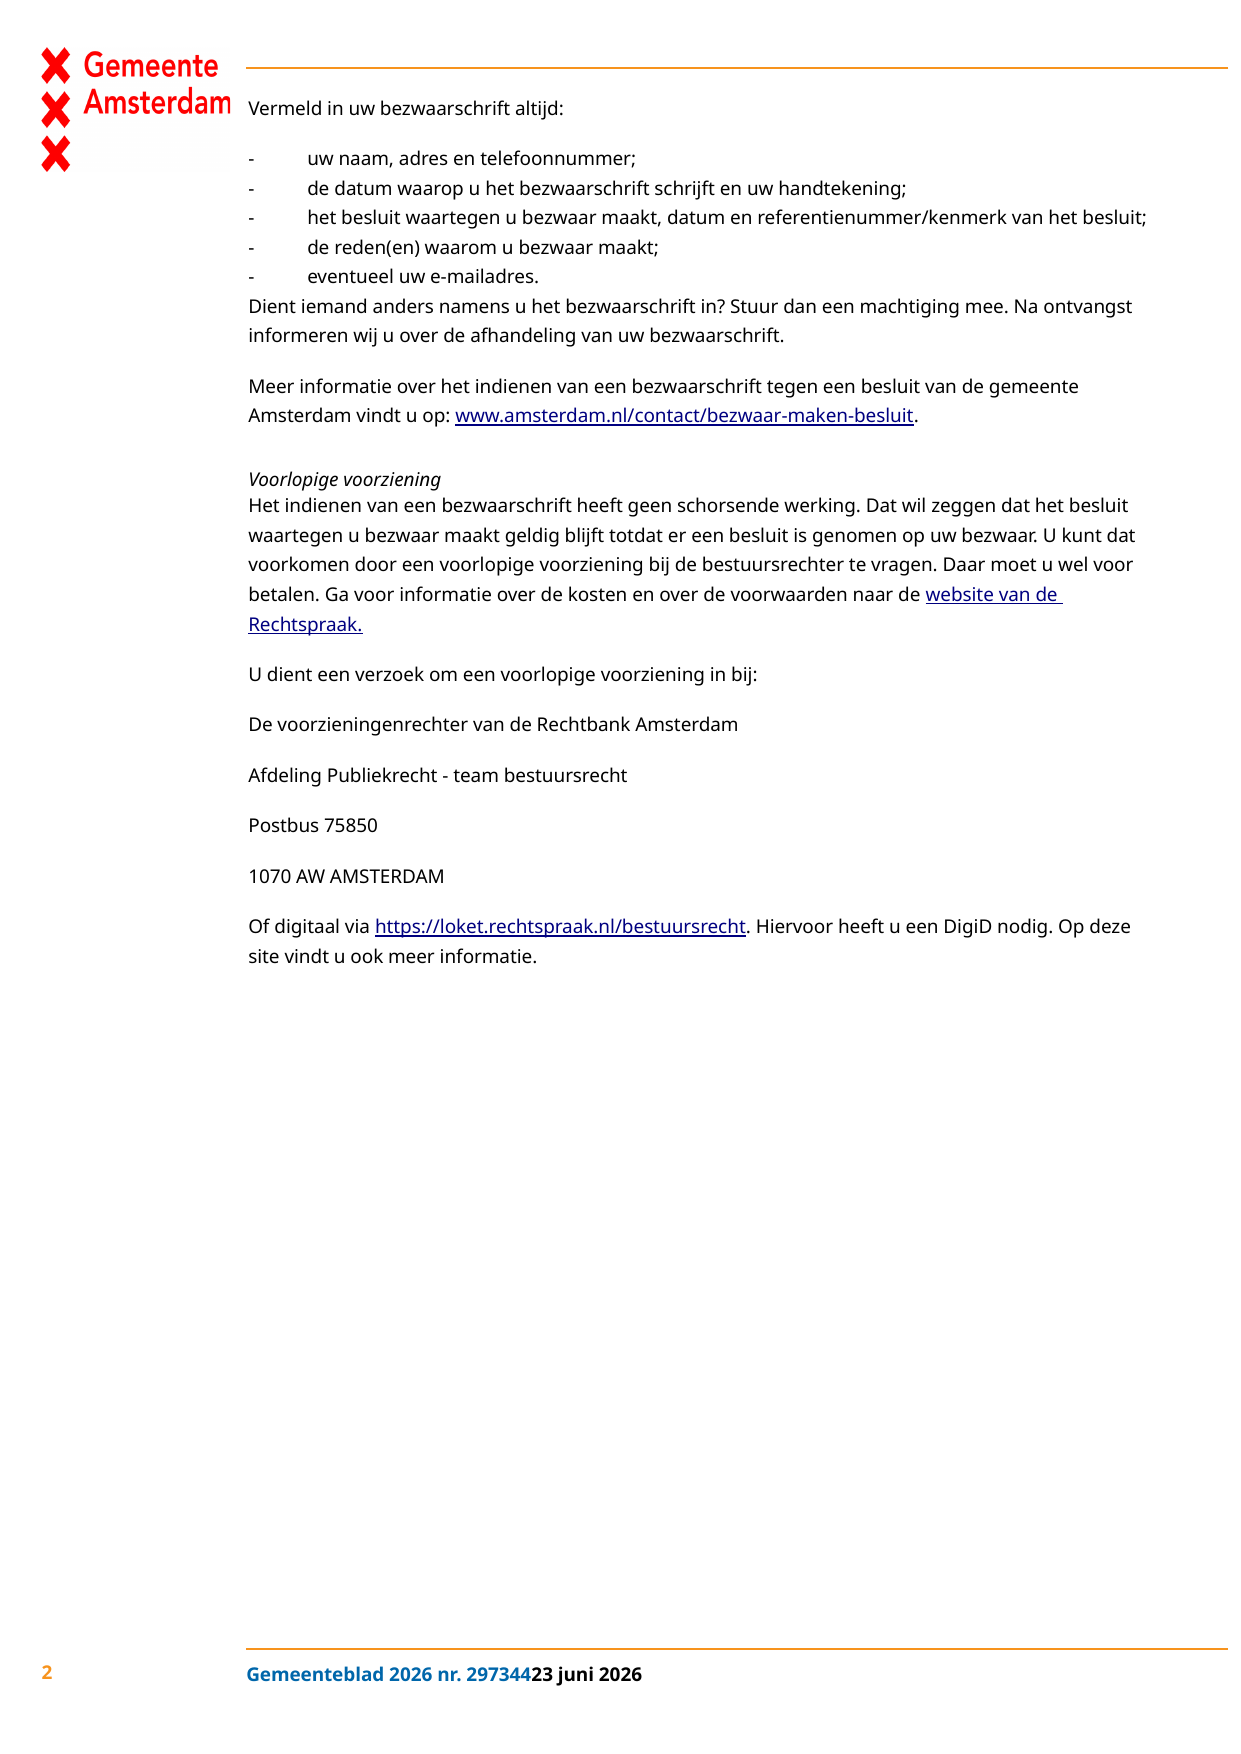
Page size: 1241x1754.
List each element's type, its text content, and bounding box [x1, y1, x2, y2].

picture [41, 47, 231, 172]
list het besluit waartegen u bezwaar maakt, datum en referentienummer/kenmerk van het besluit; [248, 204, 1152, 230]
text Meer informatie over het indienen van een bezwaarschrift tegen een besluit van de gemeente Amsterdam vindt u op: www.amsterdam.nl/contact/bezwaar-maken-besluit. [248, 373, 1152, 428]
text Postbus 75850 [248, 812, 1152, 838]
text 1070 AW AMSTERDAM [248, 863, 1152, 888]
text De voorzieningenrechter van de Rechtbank Amsterdam [248, 712, 1152, 737]
text Voorlopige voorziening [248, 467, 1152, 492]
list de reden(en) waarom u bezwaar maakt; [248, 234, 1152, 260]
text Afdeling Publiekrecht - team bestuursrecht [248, 762, 1152, 788]
text U dient een verzoek om een voorlopige voorziening in bij: [248, 661, 1152, 687]
text Vermeld in uw bezwaarschrift altijd: [248, 95, 1152, 121]
text Of digitaal via https://loket.rechtspraak.nl/bestuursrecht. Hiervoor heeft u een DigiD nodig. Op deze site vindt u ook meer informatie. [248, 913, 1152, 968]
list eventueel uw e-mailadres. [248, 263, 1152, 289]
list uw naam, adres en telefoonnummer; [248, 145, 1152, 171]
list de datum waarop u het bezwaarschrift schrijft en uw handtekening; [248, 175, 1152, 201]
text Dient iemand anders namens u het bezwaarschrift in? Stuur dan een machtiging mee. Na ontvangst informeren wij u over de afhandeling van uw bezwaarschrift. [248, 293, 1152, 348]
text Het indienen van een bezwaarschrift heeft geen schorsende werking. Dat wil zeggen dat het besluit waartegen u bezwaar maakt geldig blijft totdat er een besluit is genomen op uw bezwaar. U kunt dat voorkomen door een voorlopige voorziening bij de bestuursrechter te vragen. Daar moet u wel voor betalen. Ga voor informatie over de kosten en over de voorwaarden naar de website van de Rechtspraak. [248, 492, 1152, 636]
